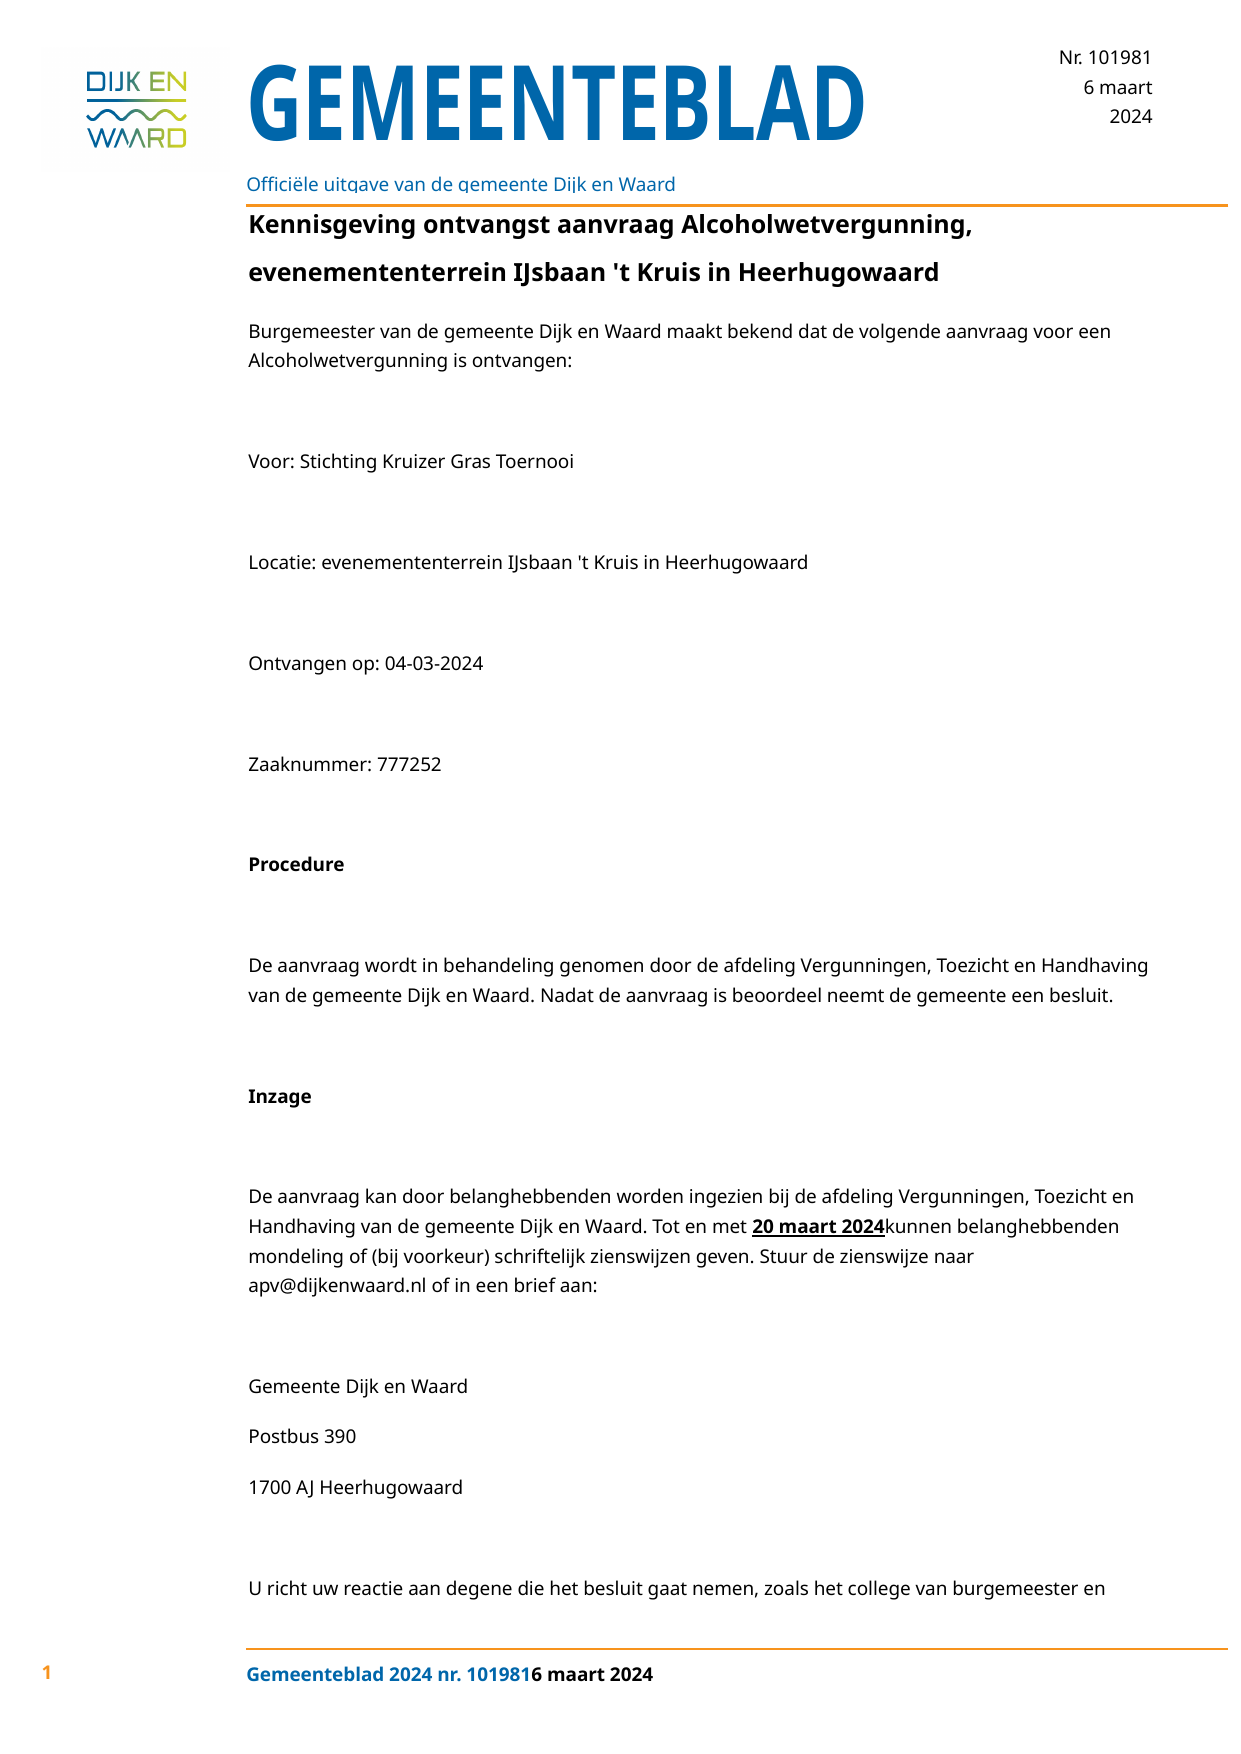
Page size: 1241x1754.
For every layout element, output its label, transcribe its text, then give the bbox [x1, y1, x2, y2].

text Procedure [248, 852, 1152, 877]
picture [41, 47, 231, 172]
text Gemeente Dijk en Waard [248, 1373, 1152, 1399]
text De aanvraag kan door belanghebbenden worden ingezien bij de afdeling Vergunningen, Toezicht en Handhaving van de gemeente Dijk en Waard. Tot en met 20 maart 2024kunnen belanghebbenden mondeling of (bij voorkeur) schriftelijk zienswijzen geven. Stuur de zienswijze naar apv@dijkenwaard.nl of in een brief aan: [248, 1184, 1152, 1298]
text Inzage [248, 1083, 1152, 1109]
text Postbus 390 [248, 1424, 1152, 1449]
text U richt uw reactie aan degene die het besluit gaat nemen, zoals het college van burgemeester en [248, 1575, 1152, 1601]
text Locatie: evenemententerrein IJsbaan 't Kruis in Heerhugowaard [248, 549, 1152, 575]
text 1700 AJ Heerhugowaard [248, 1474, 1152, 1500]
text De aanvraag wordt in behandeling genomen door de afdeling Vergunningen, Toezicht en Handhaving van de gemeente Dijk en Waard. Nadat de aanvraag is beoordeel neemt de gemeente een besluit. [248, 952, 1152, 1008]
text Voor: Stichting Kruizer Gras Toernooi [248, 448, 1152, 474]
text Zaaknummer: 777252 [248, 751, 1152, 777]
text Ontvangen op: 04-03-2024 [248, 650, 1152, 676]
text Burgemeester van de gemeente Dijk en Waard maakt bekend dat de volgende aanvraag voor een Alcoholwetvergunning is ontvangen: [248, 318, 1152, 373]
text Kennisgeving ontvangst aanvraag Alcoholwetvergunning, evenemententerrein IJsbaan 't Kruis in Heerhugowaard [248, 207, 1152, 288]
